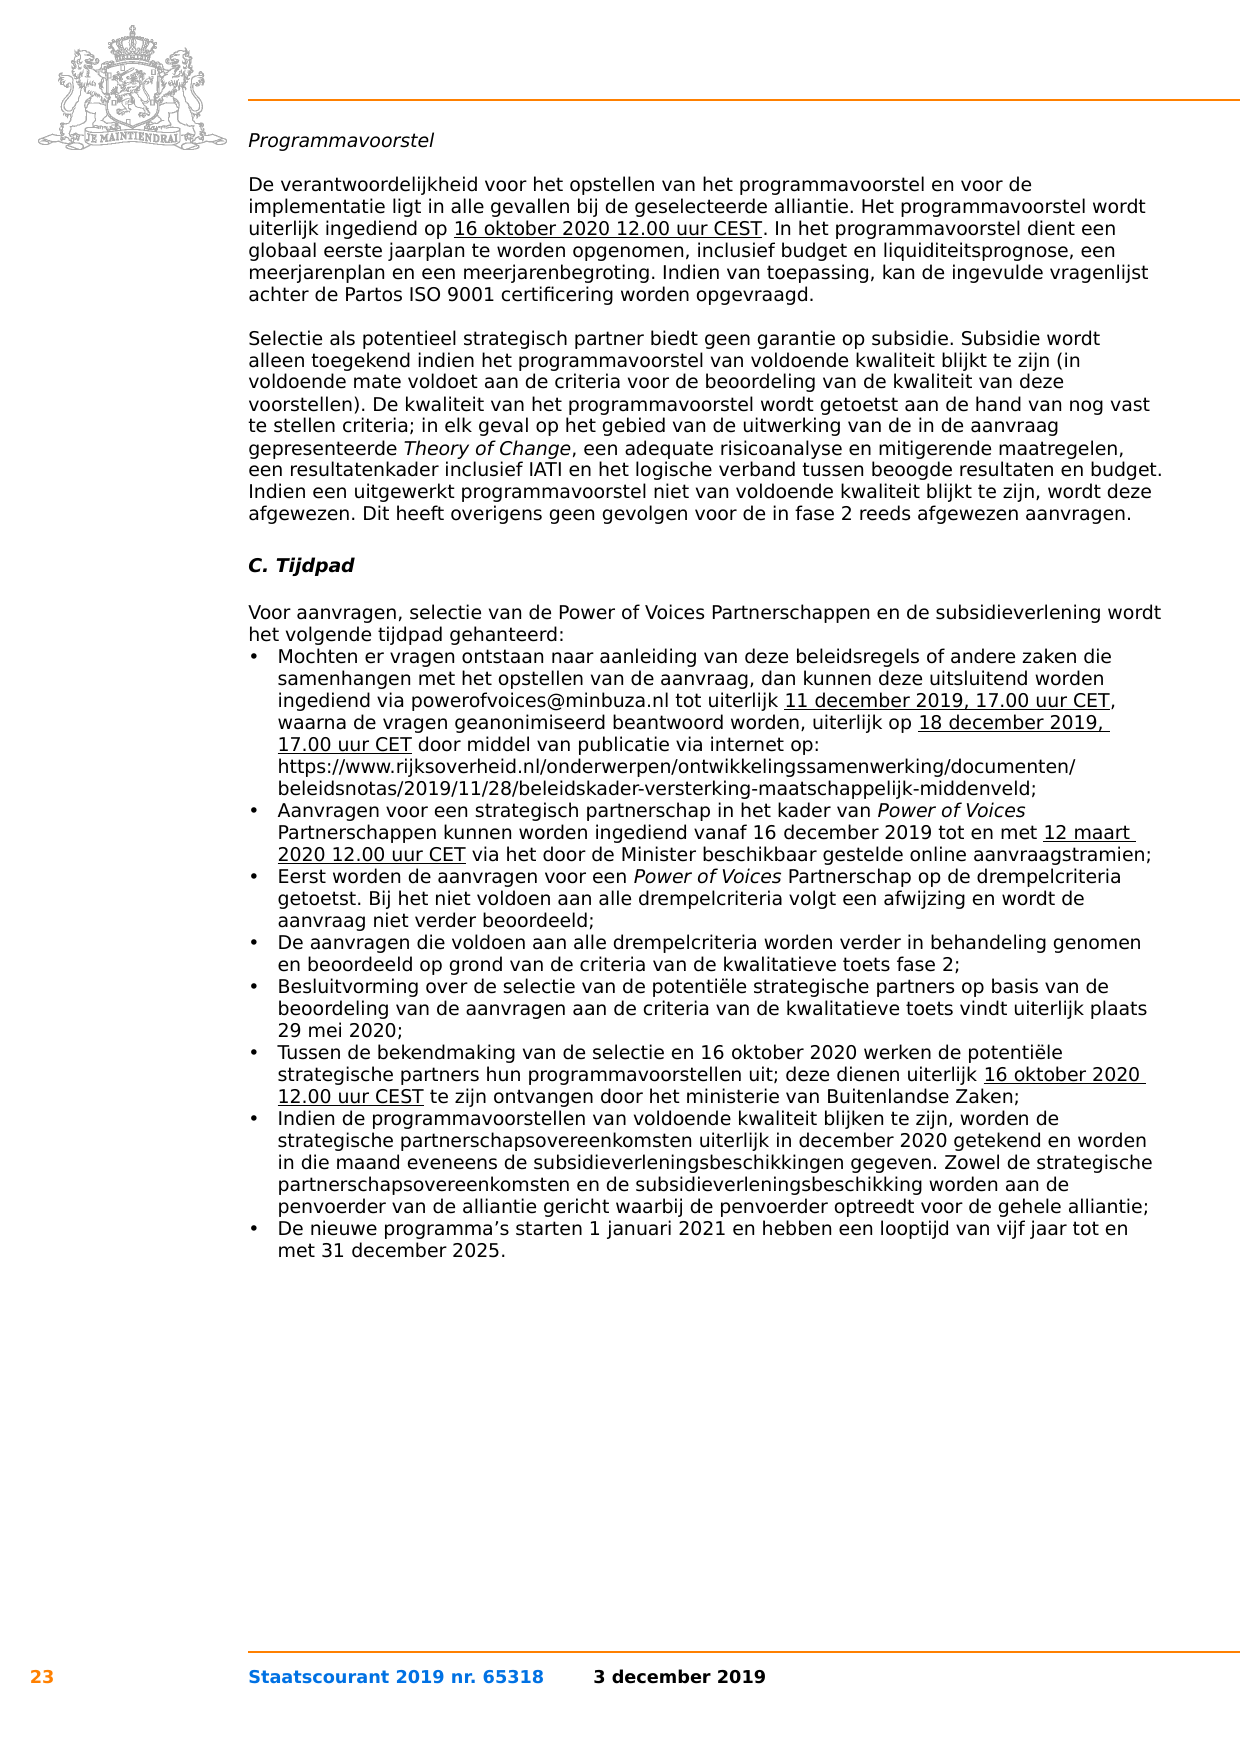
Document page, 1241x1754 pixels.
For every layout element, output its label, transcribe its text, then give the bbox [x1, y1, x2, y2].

text • Mochten er vragen ontstaan naar aanleiding van deze beleidsregels of andere zaken die samenhangen met het opstellen van de aanvraag, dan kunnen deze uitsluitend worden ingediend via powerofvoices@minbuza.nl tot uiterlijk 11 december 2019, 17.00 uur CET, waarna de vragen geanonimiseerd beantwoord worden, uiterlijk op 18 december 2019, 17.00 uur CET door middel van publicatie via internet op: https://www.rijksoverheid.nl/onderwerpen/ontwikkelingssamenwerking/documenten/beleidsnotas/2019/11/28/beleidskader-versterking-maatschappelijk-middenveld; [248, 646, 1163, 800]
text • Aanvragen voor een strategisch partnerschap in het kader van Power of Voices Partnerschappen kunnen worden ingediend vanaf 16 december 2019 tot en met 12 maart 2020 12.00 uur CET via het door de Minister beschikbaar gestelde online aanvraagstramien; [248, 800, 1163, 866]
text • De nieuwe programma’s starten 1 januari 2021 en hebben een looptijd van vijf jaar tot en met 31 december 2025. [248, 1218, 1163, 1262]
subtitle Programmavoorstel [248, 130, 1163, 152]
text • Besluitvorming over de selectie van de potentiële strategische partners op basis van de beoordeling van de aanvragen aan de criteria van de kwalitatieve toets vindt uiterlijk plaats 29 mei 2020; [248, 976, 1163, 1042]
text Selectie als potentieel strategisch partner biedt geen garantie op subsidie. Subsidie wordt alleen toegekend indien het programmavoorstel van voldoende kwaliteit blijkt te zijn (in voldoende mate voldoet aan de criteria voor de beoordeling van de kwaliteit van deze voorstellen). De kwaliteit van het programmavoorstel wordt getoetst aan de hand van nog vast te stellen criteria; in elk geval op het gebied van de uitwerking van de in de aanvraag gepresenteerde Theory of Change, een adequate risicoanalyse en mitigerende maatregelen, een resultatenkader inclusief IATI en het logische verband tussen beoogde resultaten en budget. Indien een uitgewerkt programmavoorstel niet van voldoende kwaliteit blijkt te zijn, wordt deze afgewezen. Dit heeft overigens geen gevolgen voor de in fase 2 reeds afgewezen aanvragen. [248, 327, 1163, 525]
text De verantwoordelijkheid voor het opstellen van het programmavoorstel en voor de implementatie ligt in alle gevallen bij de geselecteerde alliantie. Het programmavoorstel wordt uiterlijk ingediend op 16 oktober 2020 12.00 uur CEST. In het programmavoorstel dient een globaal eerste jaarplan te worden opgenomen, inclusief budget en liquiditeitsprognose, een meerjarenplan en een meerjarenbegroting. Indien van toepassing, kan de ingevulde vragenlijst achter de Partos ISO 9001 certificering worden opgevraagd. [248, 174, 1163, 306]
picture [38, 25, 227, 150]
text • Eerst worden de aanvragen voor een Power of Voices Partnerschap op de drempelcriteria getoetst. Bij het niet voldoen aan alle drempelcriteria volgt een afwijzing en wordt de aanvraag niet verder beoordeeld; [248, 866, 1163, 932]
text • De aanvragen die voldoen aan alle drempelcriteria worden verder in behandeling genomen en beoordeeld op grond van de criteria van de kwalitatieve toets fase 2; [248, 932, 1163, 976]
text • Indien de programmavoorstellen van voldoende kwaliteit blijken te zijn, worden de strategische partnerschapsovereenkomsten uiterlijk in december 2020 getekend en worden in die maand eveneens de subsidieverleningsbeschikkingen gegeven. Zowel de strategische partnerschapsovereenkomsten en de subsidieverleningsbeschikking worden aan de penvoerder van de alliantie gericht waarbij de penvoerder optreedt voor de gehele alliantie; [248, 1108, 1163, 1218]
text • Tussen de bekendmaking van de selectie en 16 oktober 2020 werken de potentiële strategische partners hun programmavoorstellen uit; deze dienen uiterlijk 16 oktober 2020 12.00 uur CEST te zijn ontvangen door het ministerie van Buitenlandse Zaken; [248, 1042, 1163, 1108]
subtitle C. Tijdpad [248, 555, 1163, 577]
text Voor aanvragen, selectie van de Power of Voices Partnerschappen en de subsidieverlening wordt het volgende tijdpad gehanteerd: [248, 602, 1163, 646]
